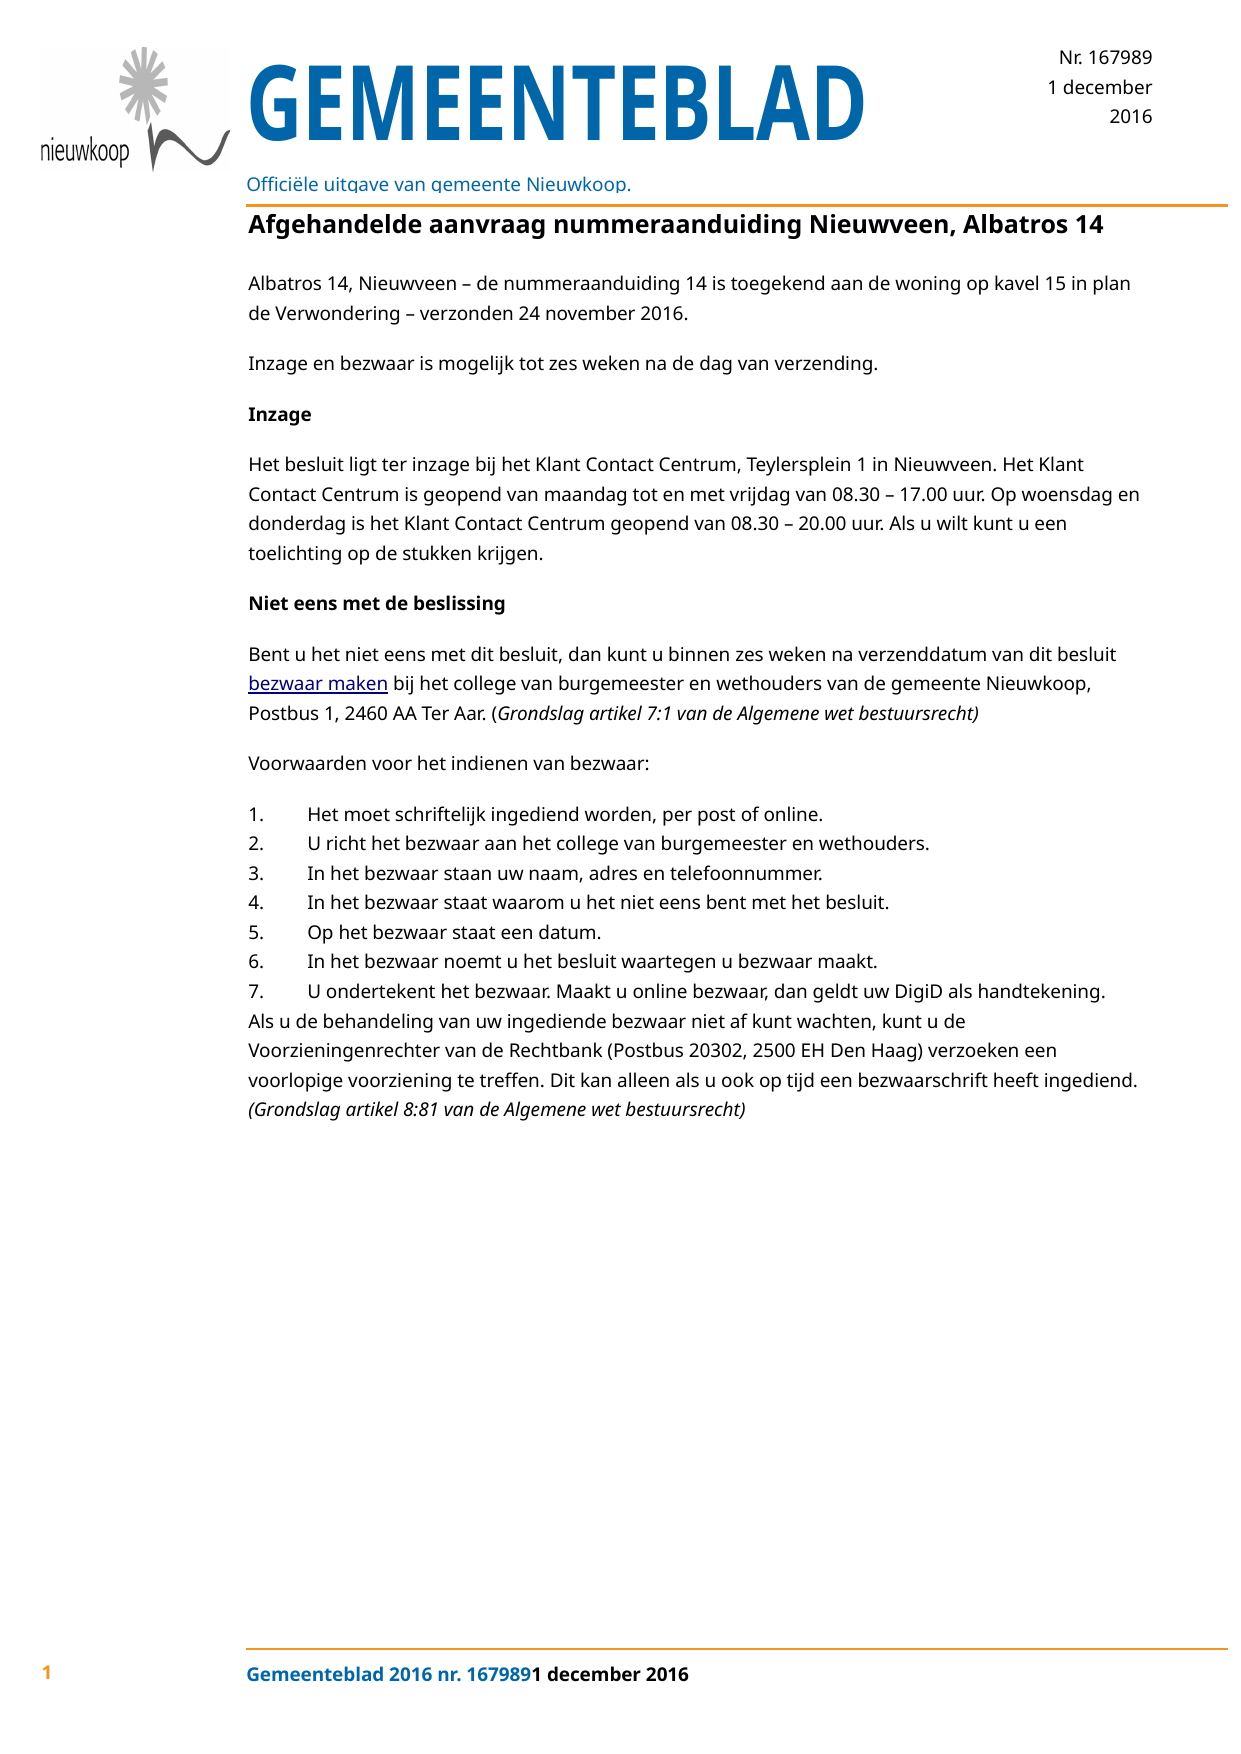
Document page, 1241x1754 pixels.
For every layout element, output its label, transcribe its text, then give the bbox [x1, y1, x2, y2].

list Het moet schriftelijk ingediend worden, per post of online. [248, 801, 1152, 826]
list In het bezwaar staat waarom u het niet eens bent met het besluit. [248, 889, 1152, 915]
text Inzage en bezwaar is mogelijk tot zes weken na de dag van verzending. [248, 350, 1152, 376]
text Als u de behandeling van uw ingediende bezwaar niet af kunt wachten, kunt u de Voorzieningenrechter van de Rechtbank (Postbus 20302, 2500 EH Den Haag) verzoeken een voorlopige voorziening te treffen. Dit kan alleen als u ook op tijd een bezwaarschrift heeft ingediend. (Grondslag artikel 8:81 van de Algemene wet bestuursrecht) [248, 1008, 1152, 1122]
text Inzage [248, 401, 1152, 426]
list U ondertekent het bezwaar. Maakt u online bezwaar, dan geldt uw DigiD als handtekening. [248, 978, 1152, 1004]
list U richt het bezwaar aan het college van burgemeester en wethouders. [248, 830, 1152, 856]
text Voorwaarden voor het indienen van bezwaar: [248, 750, 1152, 776]
picture [41, 47, 231, 172]
list Op het bezwaar staat een datum. [248, 919, 1152, 945]
text Bent u het niet eens met dit besluit, dan kunt u binnen zes weken na verzenddatum van dit besluit bezwaar maken bij het college van burgemeester en wethouders van de gemeente Nieuwkoop, Postbus 1, 2460 AA Ter Aar. (Grondslag artikel 7:1 van de Algemene wet bestuursrecht) [248, 641, 1152, 726]
list In het bezwaar staan uw naam, adres en telefoonnummer. [248, 860, 1152, 886]
text Het besluit ligt ter inzage bij het Klant Contact Centrum, Teylersplein 1 in Nieuwveen. Het Klant Contact Centrum is geopend van maandag tot en met vrijdag van 08.30 – 17.00 uur. Op woensdag en donderdag is het Klant Contact Centrum geopend van 08.30 – 20.00 uur. Als u wilt kunt u een toelichting op de stukken krijgen. [248, 451, 1152, 566]
list In het bezwaar noemt u het besluit waartegen u bezwaar maakt. [248, 949, 1152, 974]
text Albatros 14, Nieuwveen – de nummeraanduiding 14 is toegekend aan de woning op kavel 15 in plan de Verwondering – verzonden 24 november 2016. [248, 270, 1152, 326]
text Niet eens met de beslissing [248, 590, 1152, 616]
text Afgehandelde aanvraag nummeraanduiding Nieuwveen, Albatros 14 [248, 207, 1152, 241]
